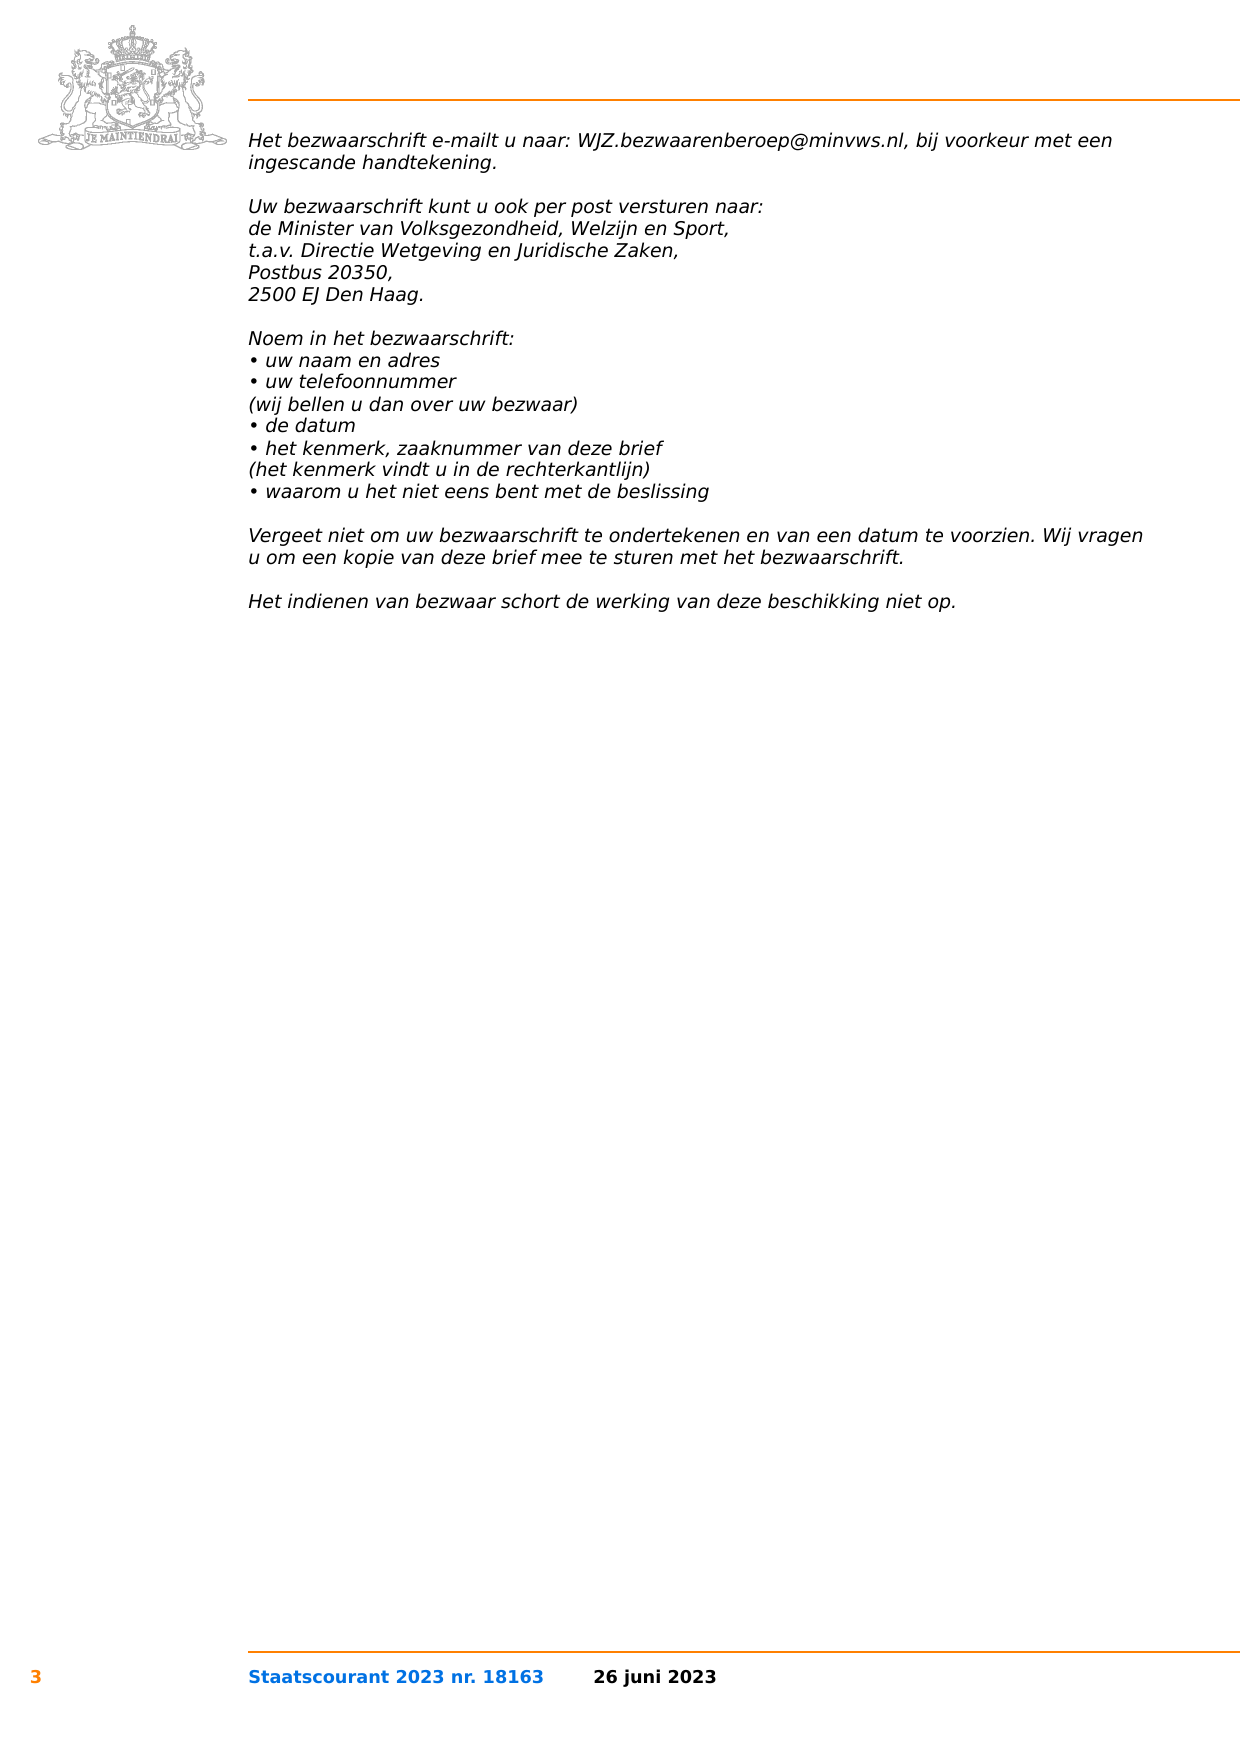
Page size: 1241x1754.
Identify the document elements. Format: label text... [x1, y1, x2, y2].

text Het indienen van bezwaar schort de werking van deze beschikking niet op. [248, 591, 1163, 613]
text • uw naam en adres [248, 349, 1163, 371]
text • de datum [248, 415, 1163, 437]
text t.a.v. Directie Wetgeving en Juridische Zaken, [248, 240, 1163, 262]
text Noem in het bezwaarschrift: [248, 327, 1163, 349]
text Het bezwaarschrift e-mailt u naar: WJZ.bezwaarenberoep@minvws.nl, bij voorkeur met een ingescande handtekening. [248, 130, 1163, 174]
text Uw bezwaarschrift kunt u ook per post versturen naar: [248, 196, 1163, 218]
text • uw telefoonnummer [248, 371, 1163, 393]
text (het kenmerk vindt u in de rechterkantlijn) [248, 459, 1163, 481]
text de Minister van Volksgezondheid, Welzijn en Sport, [248, 218, 1163, 240]
text Vergeet niet om uw bezwaarschrift te ondertekenen en van een datum te voorzien. Wij vragen u om een kopie van deze brief mee te sturen met het bezwaarschrift. [248, 525, 1163, 569]
text (wij bellen u dan over uw bezwaar) [248, 393, 1163, 415]
text Postbus 20350, [248, 262, 1163, 284]
text • waarom u het niet eens bent met de beslissing [248, 481, 1163, 503]
text 2500 EJ Den Haag. [248, 284, 1163, 306]
text • het kenmerk, zaaknummer van deze brief [248, 437, 1163, 459]
picture [38, 25, 227, 150]
